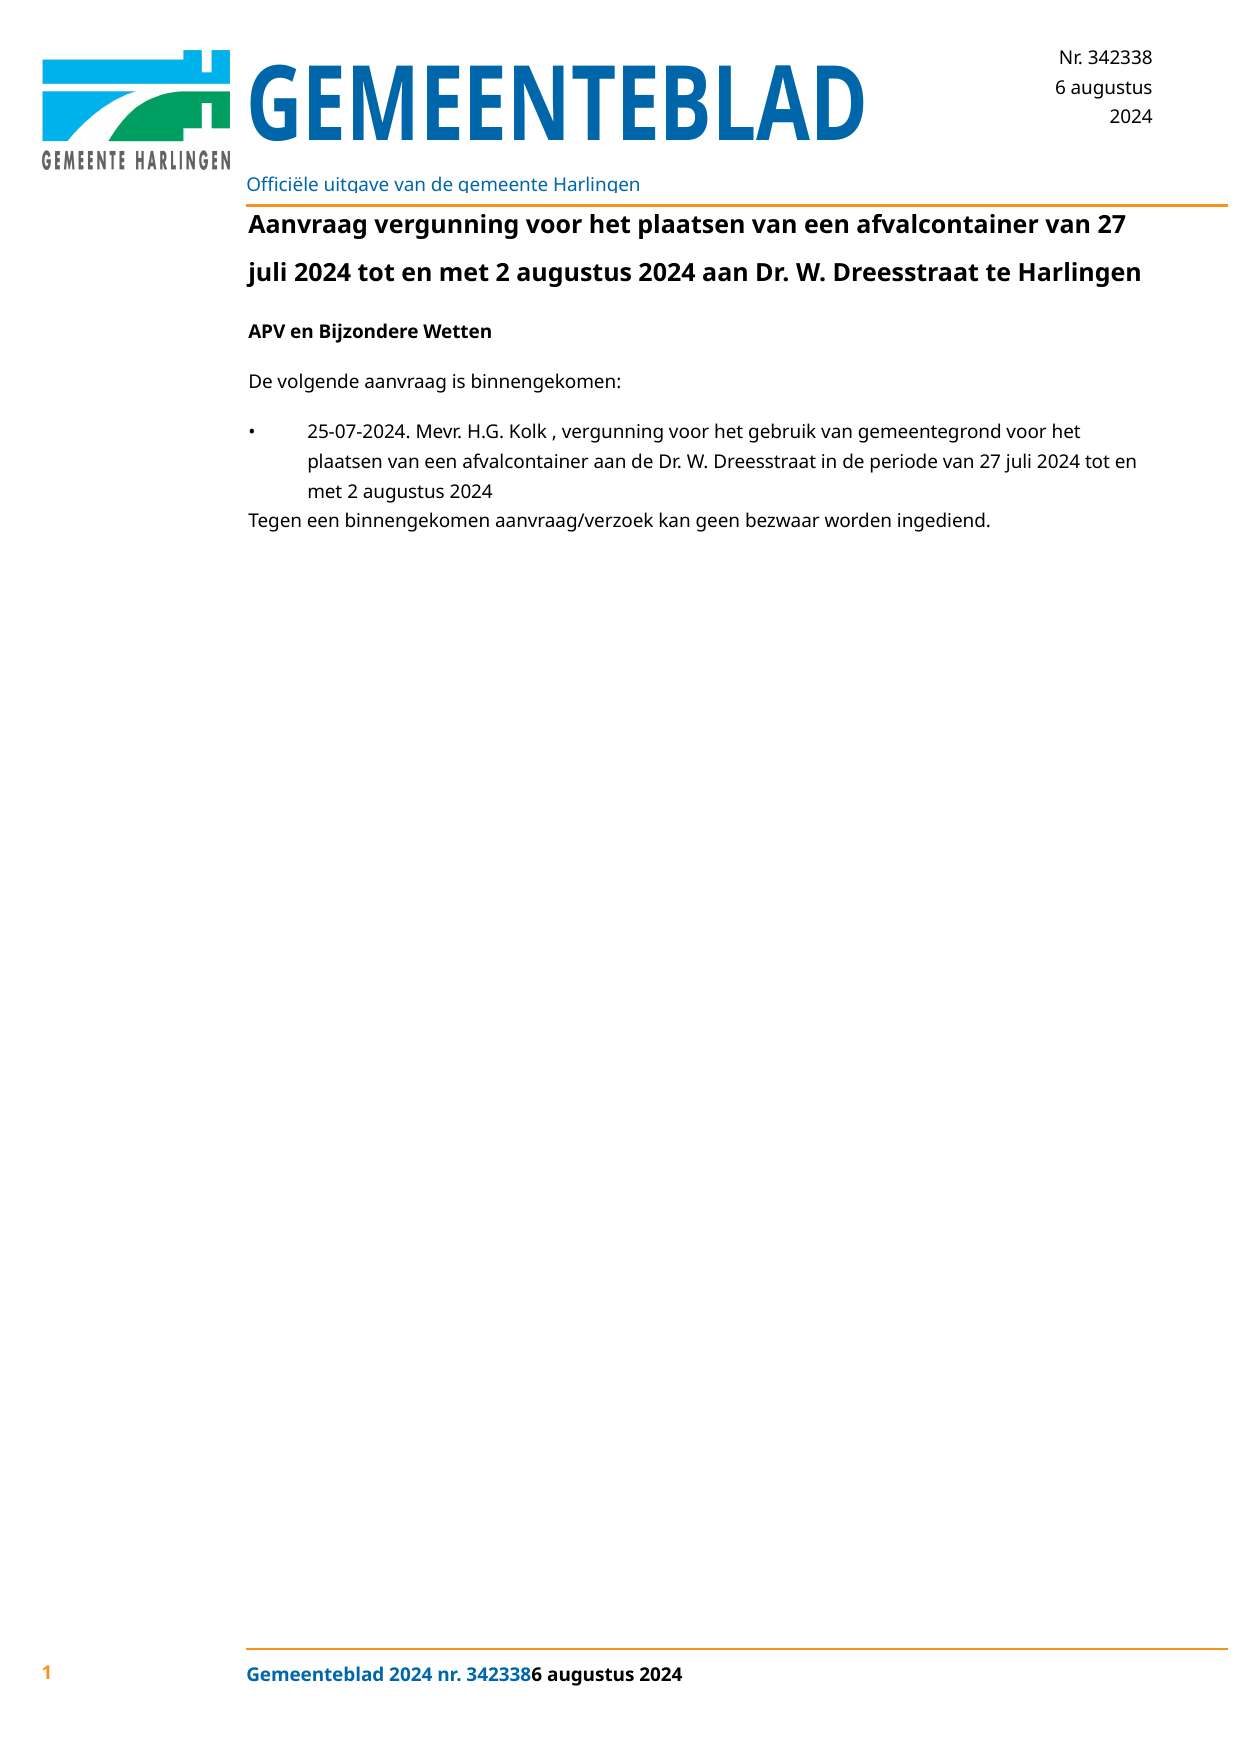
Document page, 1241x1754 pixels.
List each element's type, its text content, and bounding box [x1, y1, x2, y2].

text De volgende aanvraag is binnengekomen: [248, 368, 1152, 394]
list 25-07-2024. Mevr. H.G. Kolk , vergunning voor het gebruik van gemeentegrond voor het plaatsen van een afvalcontainer aan de Dr. W. Dreesstraat in de periode van 27 juli 2024 tot en met 2 augustus 2024 [248, 419, 1152, 504]
text Tegen een binnengekomen aanvraag/verzoek kan geen bezwaar worden ingediend. [248, 507, 1152, 533]
text Aanvraag vergunning voor het plaatsen van een afvalcontainer van 27 juli 2024 tot en met 2 augustus 2024 aan Dr. W. Dreesstraat te Harlingen [248, 207, 1152, 288]
picture [41, 47, 231, 172]
text APV en Bijzondere Wetten [248, 318, 1152, 344]
